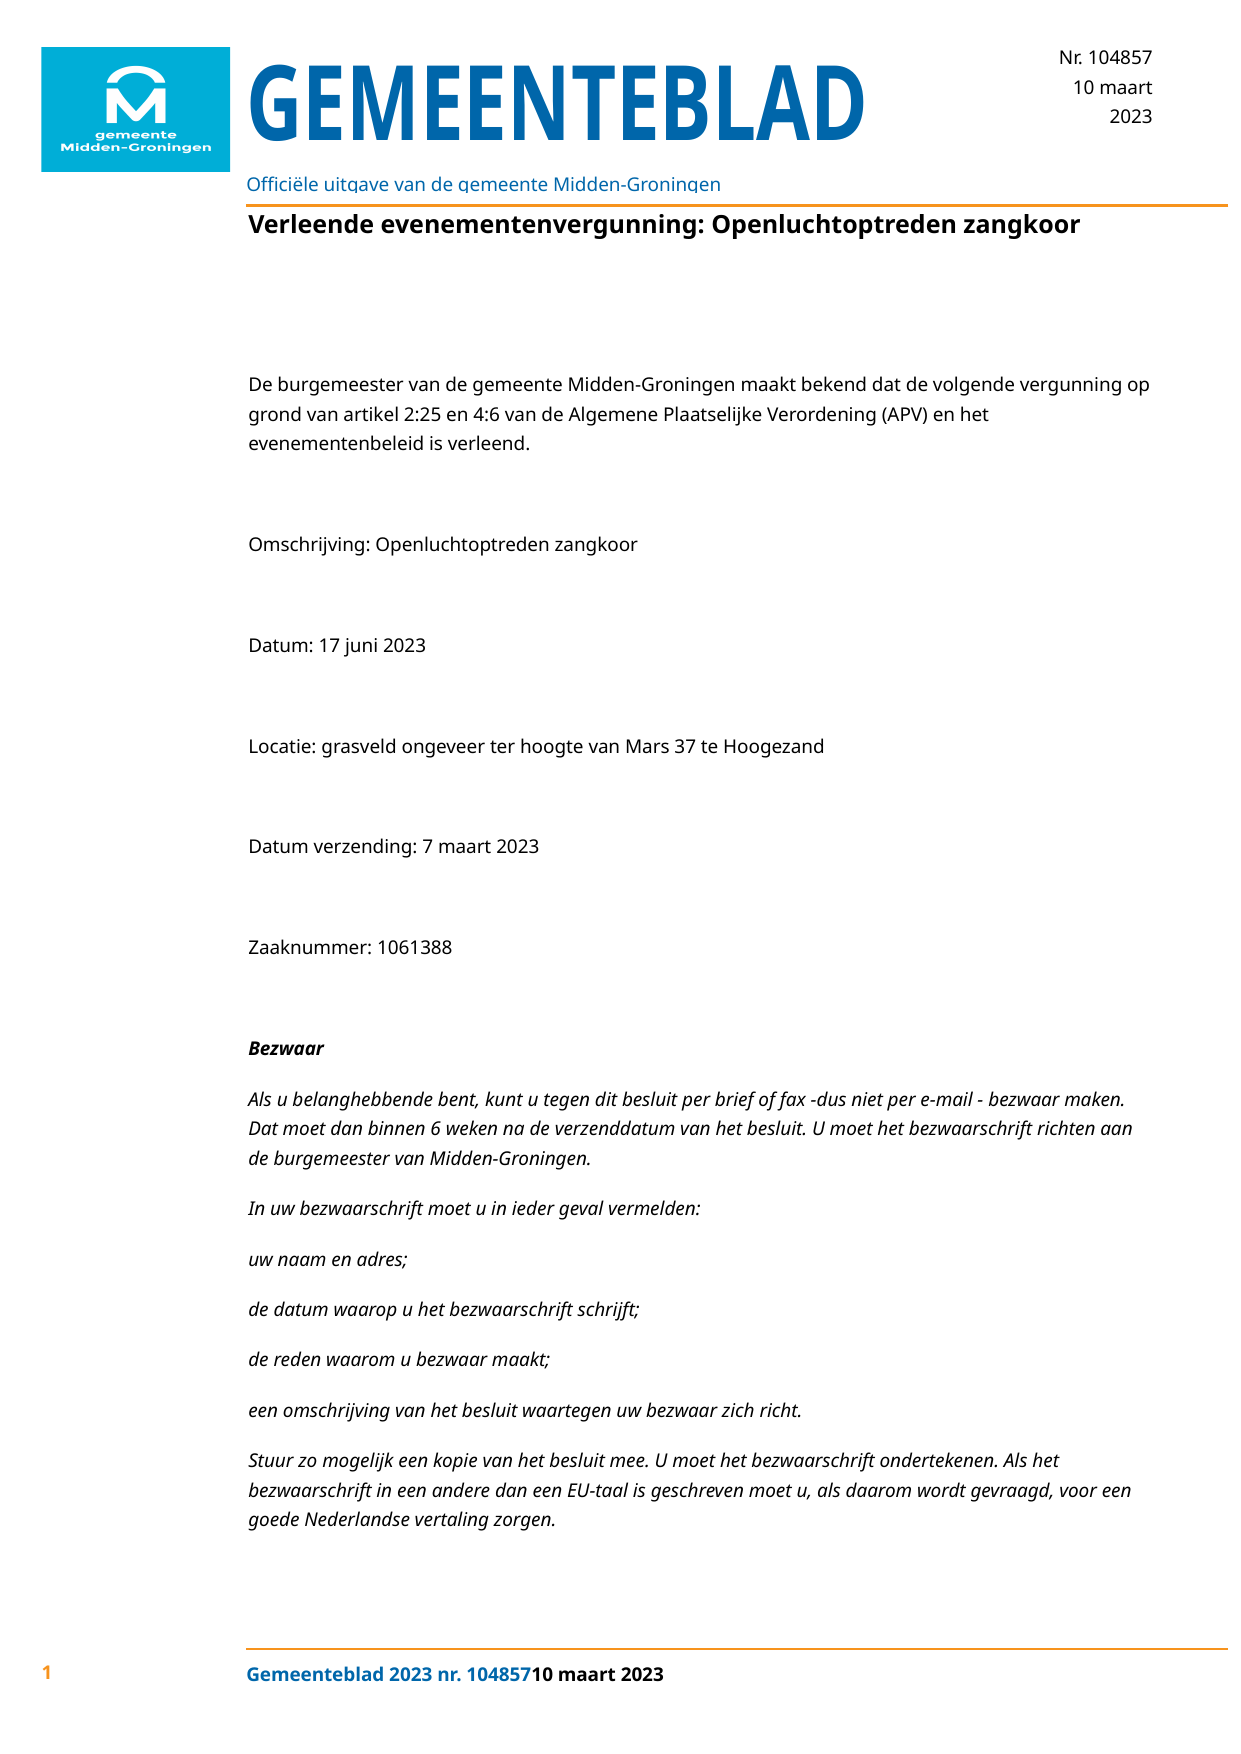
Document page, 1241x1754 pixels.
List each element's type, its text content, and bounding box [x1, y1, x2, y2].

text Stuur zo mogelijk een kopie van het besluit mee. U moet het bezwaarschrift ondertekenen. Als het bezwaarschrift in een andere dan een EU-taal is geschreven moet u, als daarom wordt gevraagd, voor een goede Nederlandse vertaling zorgen. [248, 1447, 1152, 1532]
picture [108, 66, 164, 82]
text een omschrijving van het besluit waartegen uw bezwaar zich richt. [248, 1397, 1152, 1423]
text uw naam en adres; [248, 1246, 1152, 1271]
text de datum waarop u het bezwaarschrift schrijft; [248, 1296, 1152, 1322]
picture [107, 89, 165, 122]
text Als u belanghebbende bent, kunt u tegen dit besluit per brief of fax -dus niet per e-mail - bezwaar maken. Dat moet dan binnen 6 weken na de verzenddatum van het besluit. U moet het bezwaarschrift richten aan de burgemeester van Midden-Groningen. [248, 1086, 1152, 1171]
text de reden waarom u bezwaar maakt; [248, 1347, 1152, 1372]
text Datum verzending: 7 maart 2023 [248, 834, 1152, 859]
text Verleende evenementenvergunning: Openluchtoptreden zangkoor [248, 207, 1152, 241]
text De burgemeester van de gemeente Midden-Groningen maakt bekend dat de volgende vergunning op grond van artikel 2:25 en 4:6 van de Algemene Plaatselijke Verordening (APV) en het evenementenbeleid is verleend. [248, 371, 1152, 456]
text Bezwaar [248, 1035, 1152, 1061]
text Zaaknummer: 1061388 [248, 934, 1152, 960]
text Datum: 17 juni 2023 [248, 632, 1152, 658]
text Omschrijving: Openluchtoptreden zangkoor [248, 531, 1152, 557]
text In uw bezwaarschrift moet u in ieder geval vermelden: [248, 1195, 1152, 1221]
picture [184, 146, 190, 153]
text Locatie: grasveld ongeveer ter hoogte van Mars 37 te Hoogezand [248, 733, 1152, 758]
